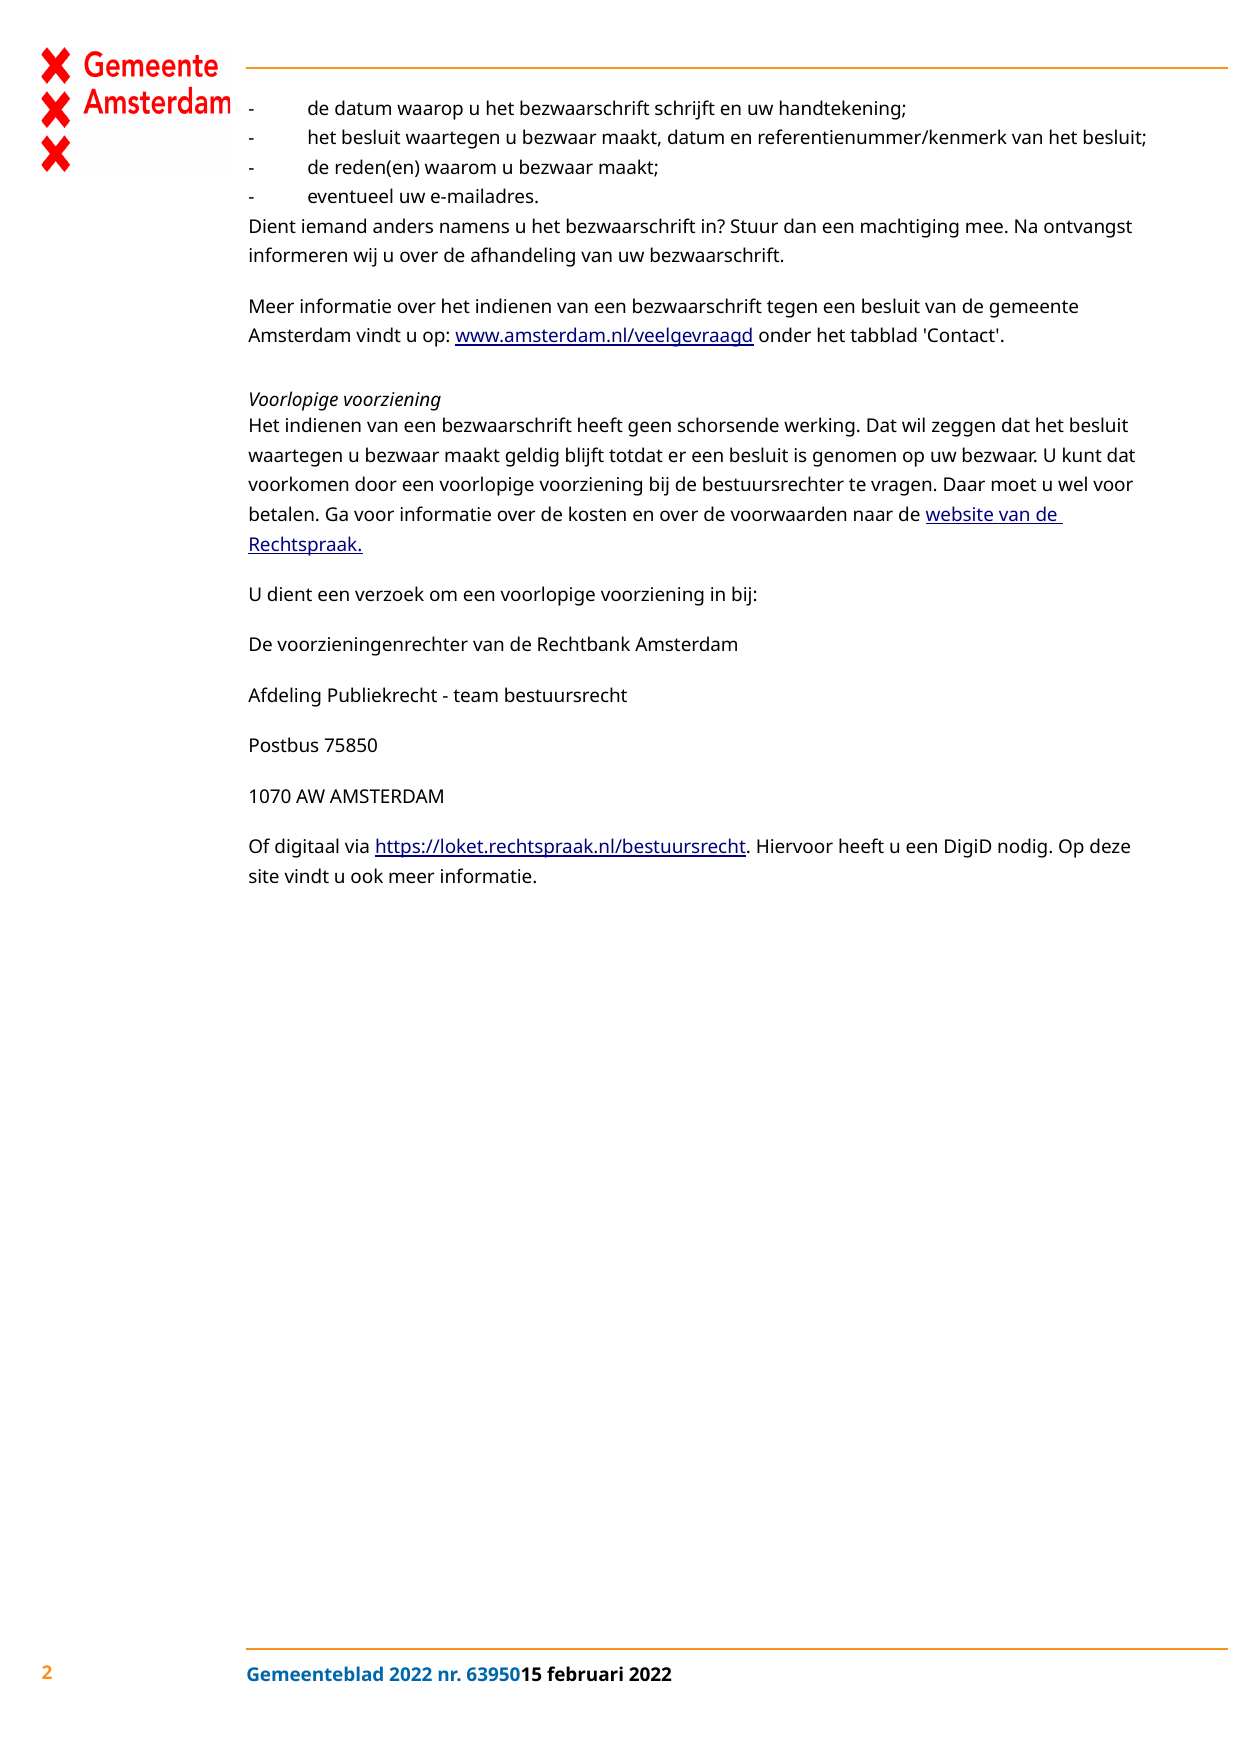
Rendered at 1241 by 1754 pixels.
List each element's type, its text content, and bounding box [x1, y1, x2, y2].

text U dient een verzoek om een voorlopige voorziening in bij: [248, 581, 1152, 607]
text Postbus 75850 [248, 732, 1152, 758]
text Afdeling Publiekrecht - team bestuursrecht [248, 682, 1152, 708]
text 1070 AW AMSTERDAM [248, 783, 1152, 808]
text Of digitaal via https://loket.rechtspraak.nl/bestuursrecht. Hiervoor heeft u een DigiD nodig. Op deze site vindt u ook meer informatie. [248, 833, 1152, 888]
list eventueel uw e-mailadres. [248, 183, 1152, 209]
list de reden(en) waarom u bezwaar maakt; [248, 154, 1152, 180]
text Dient iemand anders namens u het bezwaarschrift in? Stuur dan een machtiging mee. Na ontvangst informeren wij u over de afhandeling van uw bezwaarschrift. [248, 213, 1152, 268]
text Het indienen van een bezwaarschrift heeft geen schorsende werking. Dat wil zeggen dat het besluit waartegen u bezwaar maakt geldig blijft totdat er een besluit is genomen op uw bezwaar. U kunt dat voorkomen door een voorlopige voorziening bij de bestuursrechter te vragen. Daar moet u wel voor betalen. Ga voor informatie over de kosten en over de voorwaarden naar de website van de Rechtspraak. [248, 412, 1152, 556]
list de datum waarop u het bezwaarschrift schrijft en uw handtekening; [248, 95, 1152, 121]
text De voorzieningenrechter van de Rechtbank Amsterdam [248, 632, 1152, 657]
text Voorlopige voorziening [248, 387, 1152, 412]
text Meer informatie over het indienen van een bezwaarschrift tegen een besluit van de gemeente Amsterdam vindt u op: www.amsterdam.nl/veelgevraagd onder het tabblad 'Contact'. [248, 293, 1152, 348]
list het besluit waartegen u bezwaar maakt, datum en referentienummer/kenmerk van het besluit; [248, 124, 1152, 150]
picture [41, 47, 231, 172]
